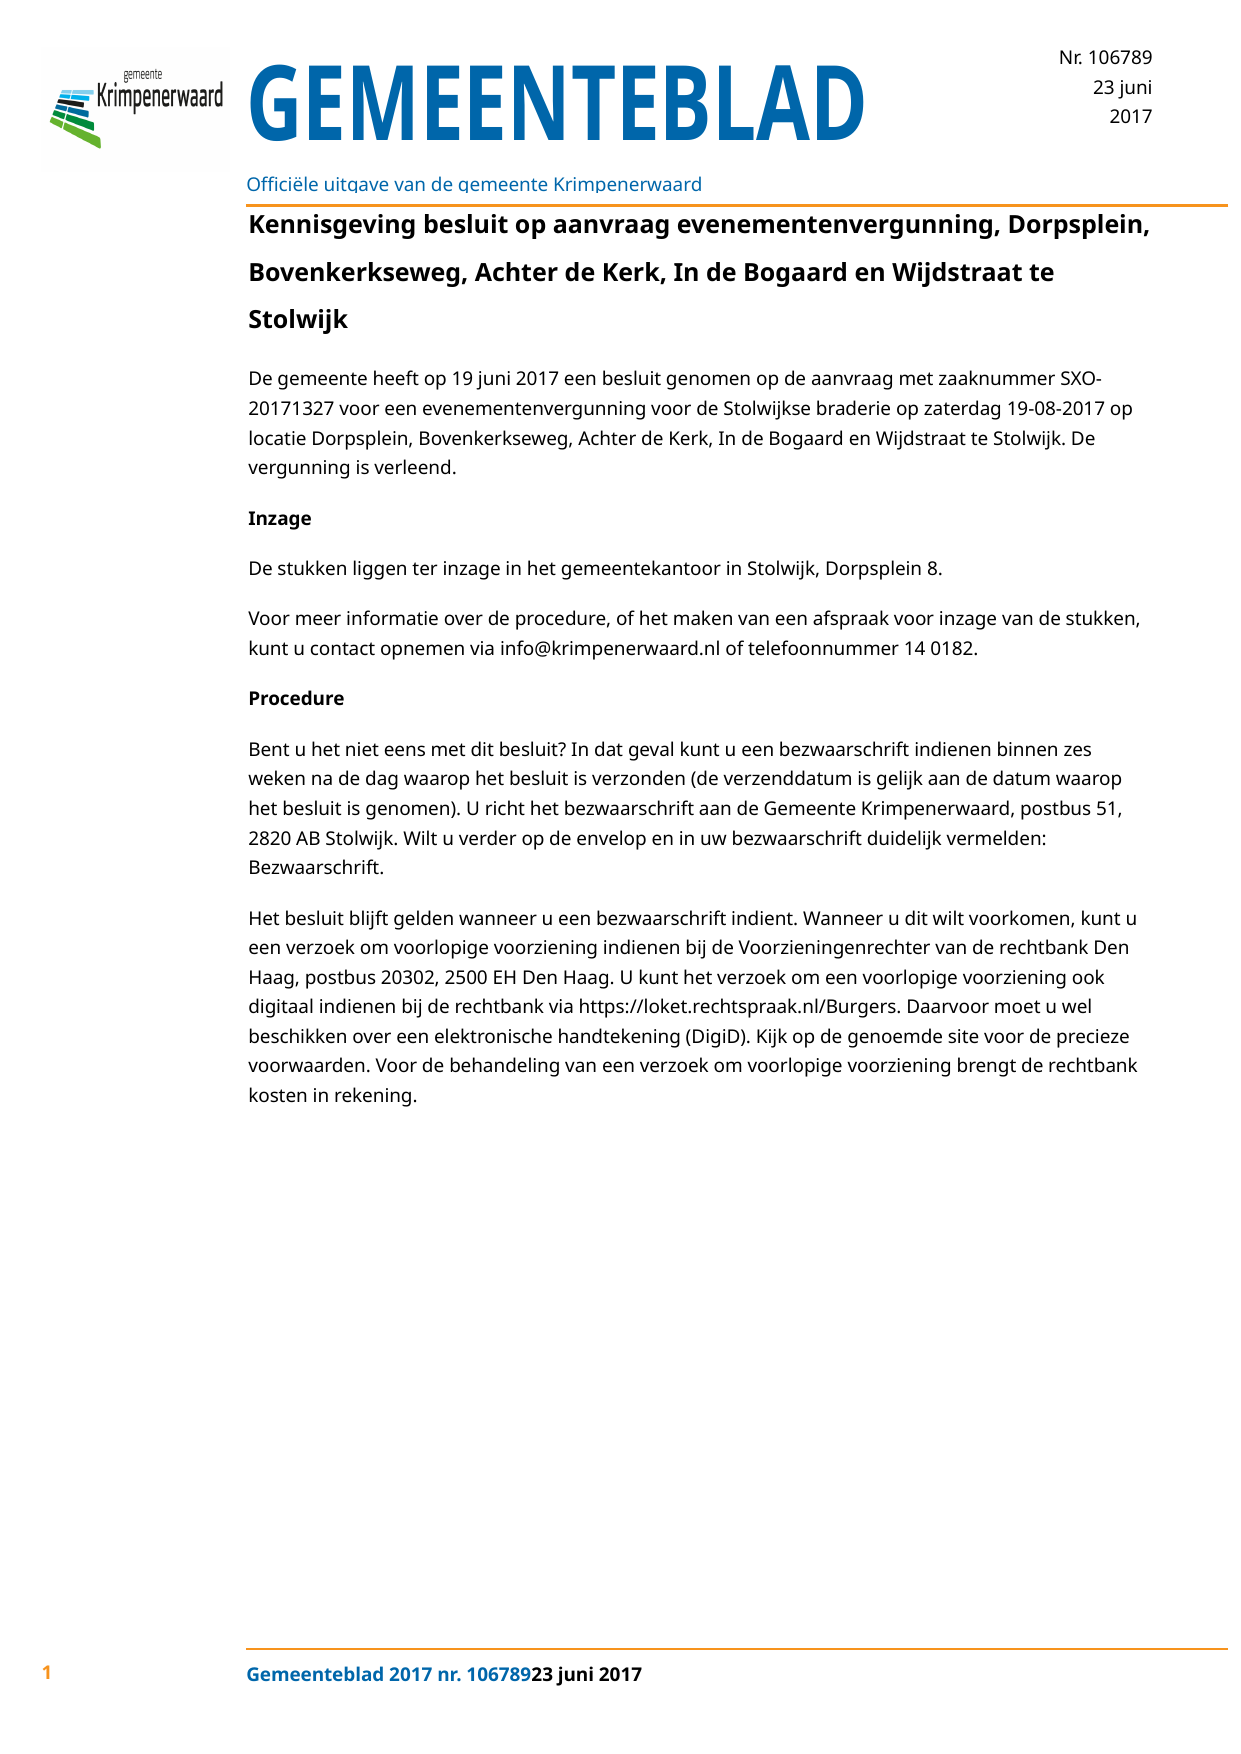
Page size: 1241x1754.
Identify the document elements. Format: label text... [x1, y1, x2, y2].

text Procedure [248, 686, 1152, 711]
picture [41, 47, 231, 172]
text Inzage [248, 505, 1152, 530]
text Voor meer informatie over de procedure, of het maken van een afspraak voor inzage van de stukken, kunt u contact opnemen via info@krimpenerwaard.nl of telefoonnummer 14 0182. [248, 606, 1152, 661]
text Bent u het niet eens met dit besluit? In dat geval kunt u een bezwaarschrift indienen binnen zes weken na de dag waarop het besluit is verzonden (de verzenddatum is gelijk aan de datum waarop het besluit is genomen). U richt het bezwaarschrift aan de Gemeente Krimpenerwaard, postbus 51, 2820 AB Stolwijk. Wilt u verder op de envelop en in uw bezwaarschrift duidelijk vermelden: Bezwaarschrift. [248, 736, 1152, 880]
text De gemeente heeft op 19 juni 2017 een besluit genomen op de aanvraag met zaaknummer SXO-20171327 voor een evenementenvergunning voor de Stolwijkse braderie op zaterdag 19-08-2017 op locatie Dorpsplein, Bovenkerkseweg, Achter de Kerk, In de Bogaard en Wijdstraat te Stolwijk. De vergunning is verleend. [248, 366, 1152, 480]
text Kennisgeving besluit op aanvraag evenementenvergunning, Dorpsplein, Bovenkerkseweg, Achter de Kerk, In de Bogaard en Wijdstraat te Stolwijk [248, 207, 1152, 336]
text Het besluit blijft gelden wanneer u een bezwaarschrift indient. Wanneer u dit wilt voorkomen, kunt u een verzoek om voorlopige voorziening indienen bij de Voorzieningenrechter van de rechtbank Den Haag, postbus 20302, 2500 EH Den Haag. U kunt het verzoek om een voorlopige voorziening ook digitaal indienen bij de rechtbank via https://loket.rechtspraak.nl/Burgers. Daarvoor moet u wel beschikken over een elektronische handtekening (DigiD). Kijk op de genoemde site voor de precieze voorwaarden. Voor de behandeling van een verzoek om voorlopige voorziening brengt de rechtbank kosten in rekening. [248, 905, 1152, 1108]
text De stukken liggen ter inzage in het gemeentekantoor in Stolwijk, Dorpsplein 8. [248, 555, 1152, 581]
